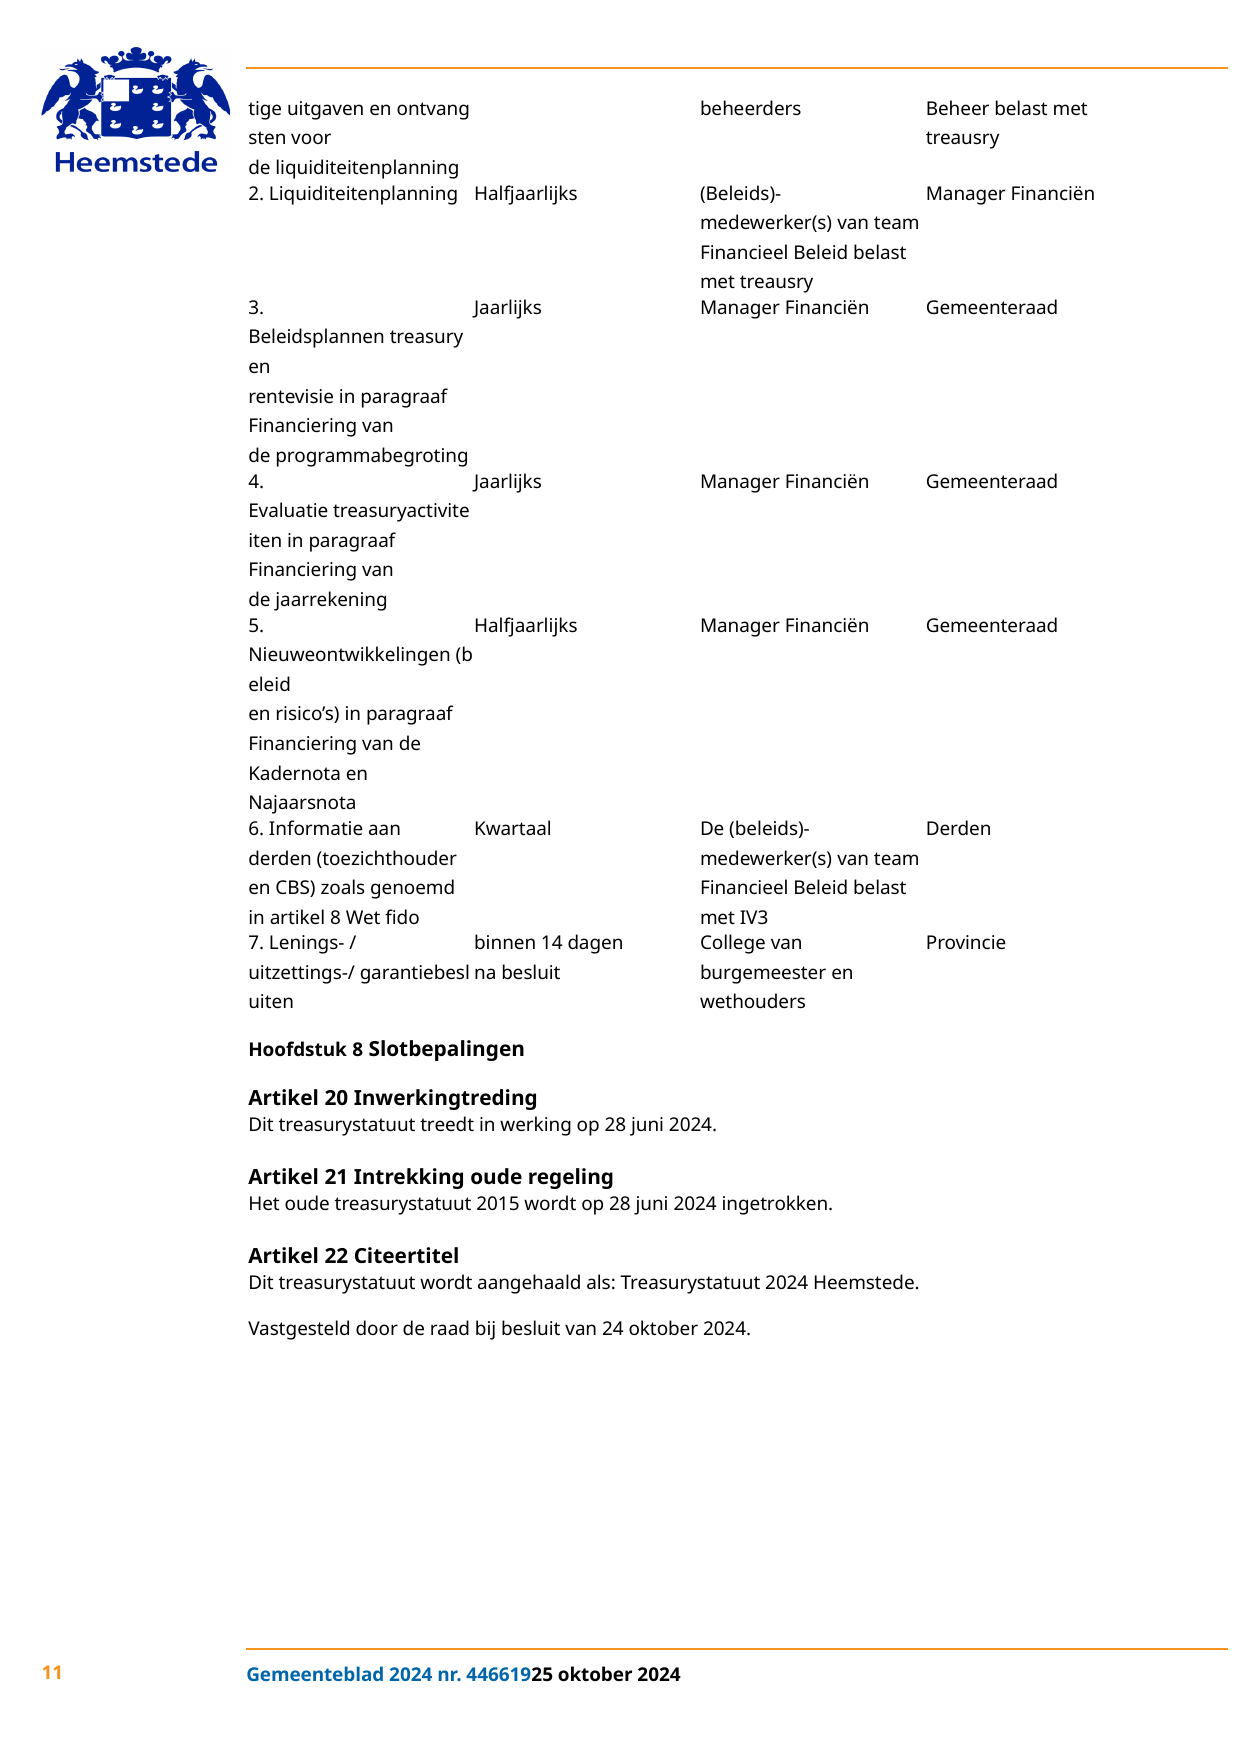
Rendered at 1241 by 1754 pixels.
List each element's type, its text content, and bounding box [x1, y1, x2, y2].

table_cell Gemeenteraad [926, 468, 1152, 612]
table_cell 3. Beleidsplannen treasury en rentevisie in paragraaf Financiering van de programmabegroting [248, 294, 474, 468]
table_cell Jaarlijks [474, 468, 700, 612]
table_cell 7. Lenings- / uitzettings-/ garantiebesluiten [248, 930, 474, 1014]
text Dit treasurystatuut wordt aangehaald als: Treasurystatuut 2024 Heemstede. [248, 1269, 1152, 1295]
table_cell Kwartaal [474, 815, 700, 929]
table_cell Provincie [926, 930, 1152, 1014]
text Hoofdstuk 8 Slotbepalingen [248, 1034, 1152, 1062]
table_cell [474, 95, 700, 180]
table_cell Beheer belast met treausry [926, 95, 1152, 180]
table_cell Manager Financiën [700, 294, 926, 468]
table_cell Manager Financiën [926, 180, 1152, 294]
text Het oude treasurystatuut 2015 wordt op 28 juni 2024 ingetrokken. [248, 1190, 1152, 1216]
table_cell Derden [926, 815, 1152, 929]
table_cell Halfjaarlijks [474, 180, 700, 294]
table_cell (Beleids)- medewerker(s) van team Financieel Beleid belast met treausry [700, 180, 926, 294]
table_cell College van burgemeester en wethouders [700, 930, 926, 1014]
table_cell 6. Informatie aan derden (toezichthouder en CBS) zoals genoemd in artikel 8 Wet fido [248, 815, 474, 929]
text Dit treasurystatuut treedt in werking op 28 juni 2024. [248, 1111, 1152, 1137]
table_cell Gemeenteraad [926, 612, 1152, 815]
table_cell binnen 14 dagen na besluit [474, 930, 700, 1014]
text Vastgesteld door de raad bij besluit van 24 oktober 2024. [248, 1315, 1152, 1341]
text Artikel 21 Intrekking oude regeling [248, 1162, 1152, 1190]
table_cell 4. Evaluatie treasuryactiviteiten in paragraaf Financiering van de jaarrekening [248, 468, 474, 612]
table_cell Manager Financiën [700, 468, 926, 612]
table_cell 2. Liquiditeitenplanning [248, 180, 474, 294]
table_cell - beheerders [700, 95, 926, 180]
table_cell Halfjaarlijks [474, 612, 700, 815]
table_cell Jaarlijks [474, 294, 700, 468]
picture [41, 47, 231, 172]
table_cell Gemeenteraad [926, 294, 1152, 468]
text Artikel 22 Citeertitel [248, 1241, 1152, 1269]
table_cell tige uitgaven en ontvangsten voor de liquiditeitenplanning [248, 95, 474, 180]
table_cell 5. Nieuweontwikkelingen (beleid en risico’s) in paragraaf Financiering van de Kadernota en Najaarsnota [248, 612, 474, 815]
text Artikel 20 Inwerkingtreding [248, 1083, 1152, 1111]
table_cell De (beleids)- medewerker(s) van team Financieel Beleid belast met IV3 [700, 815, 926, 929]
table_cell Manager Financiën [700, 612, 926, 815]
